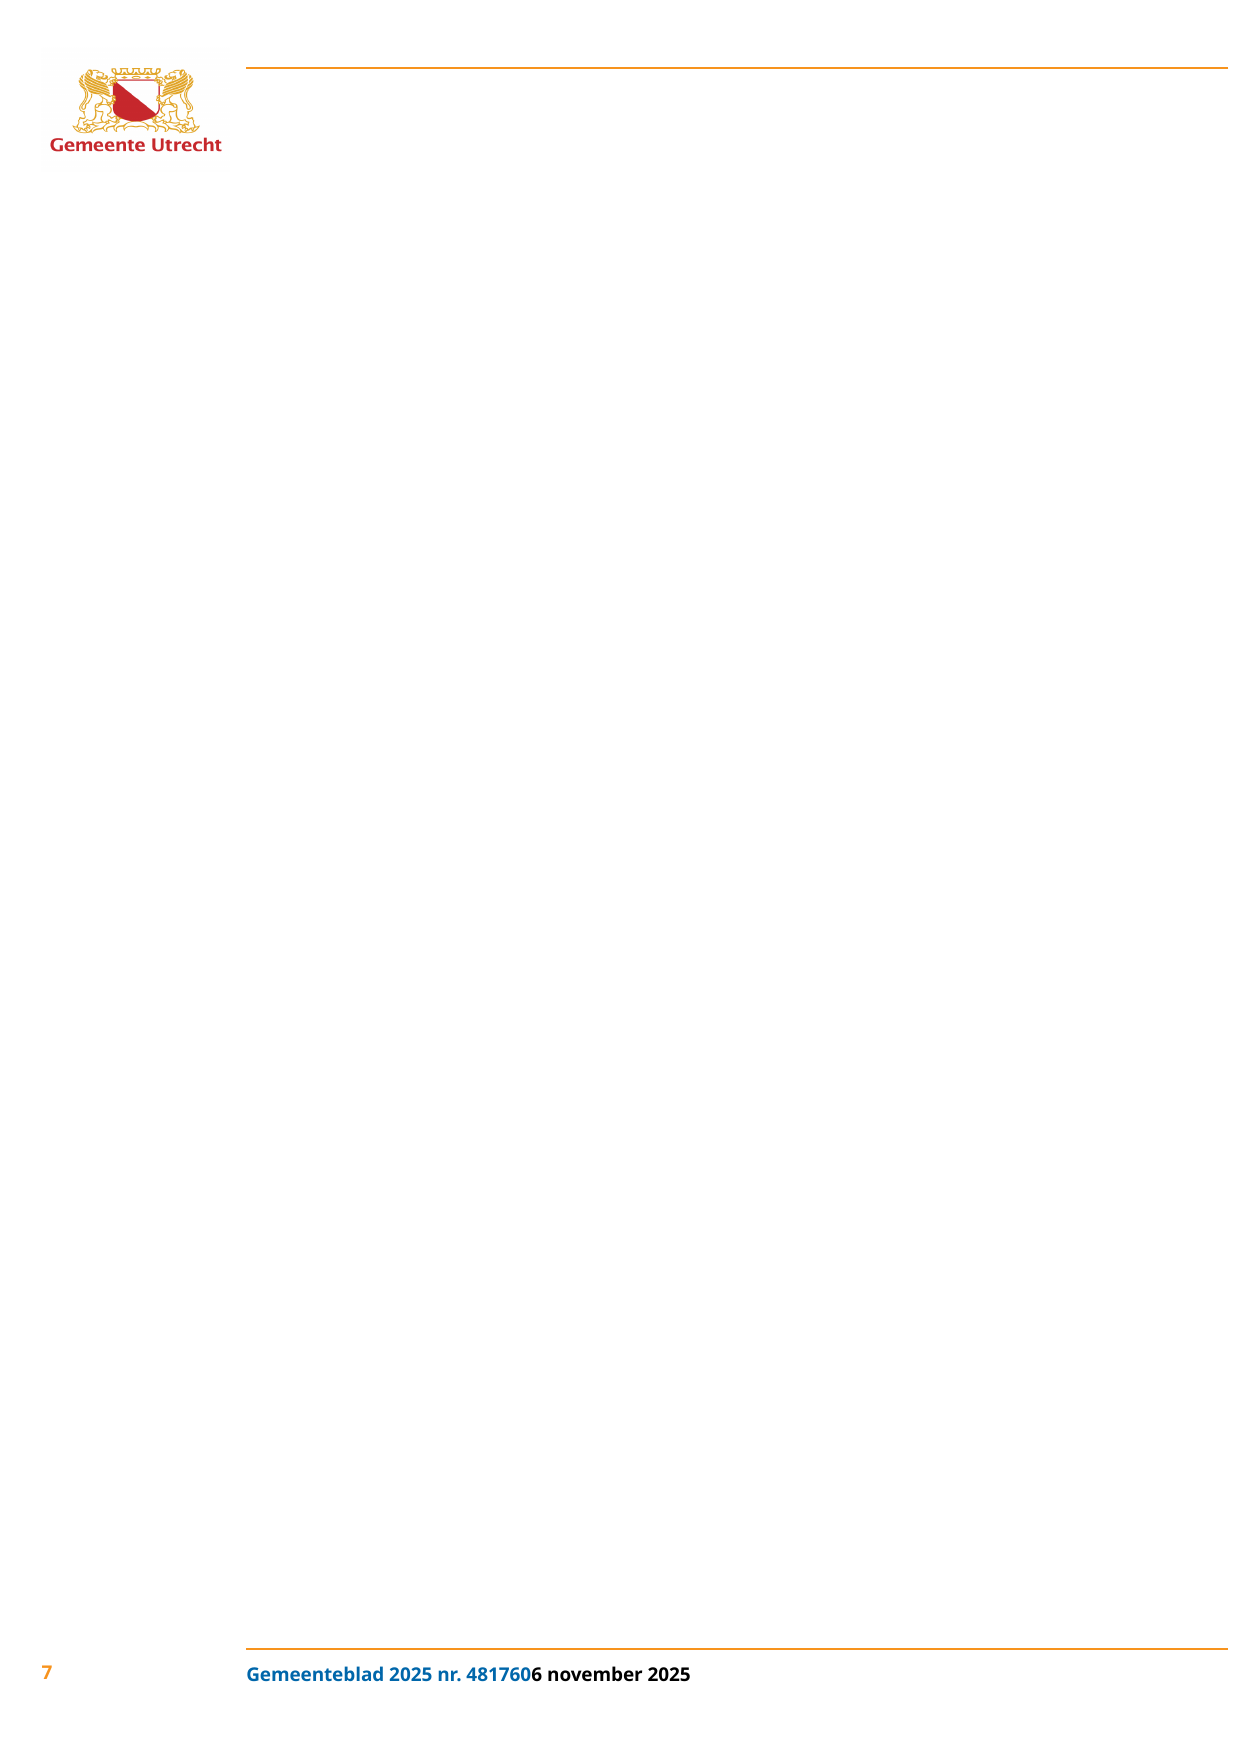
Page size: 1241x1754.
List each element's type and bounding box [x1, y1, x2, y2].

picture [41, 47, 231, 172]
